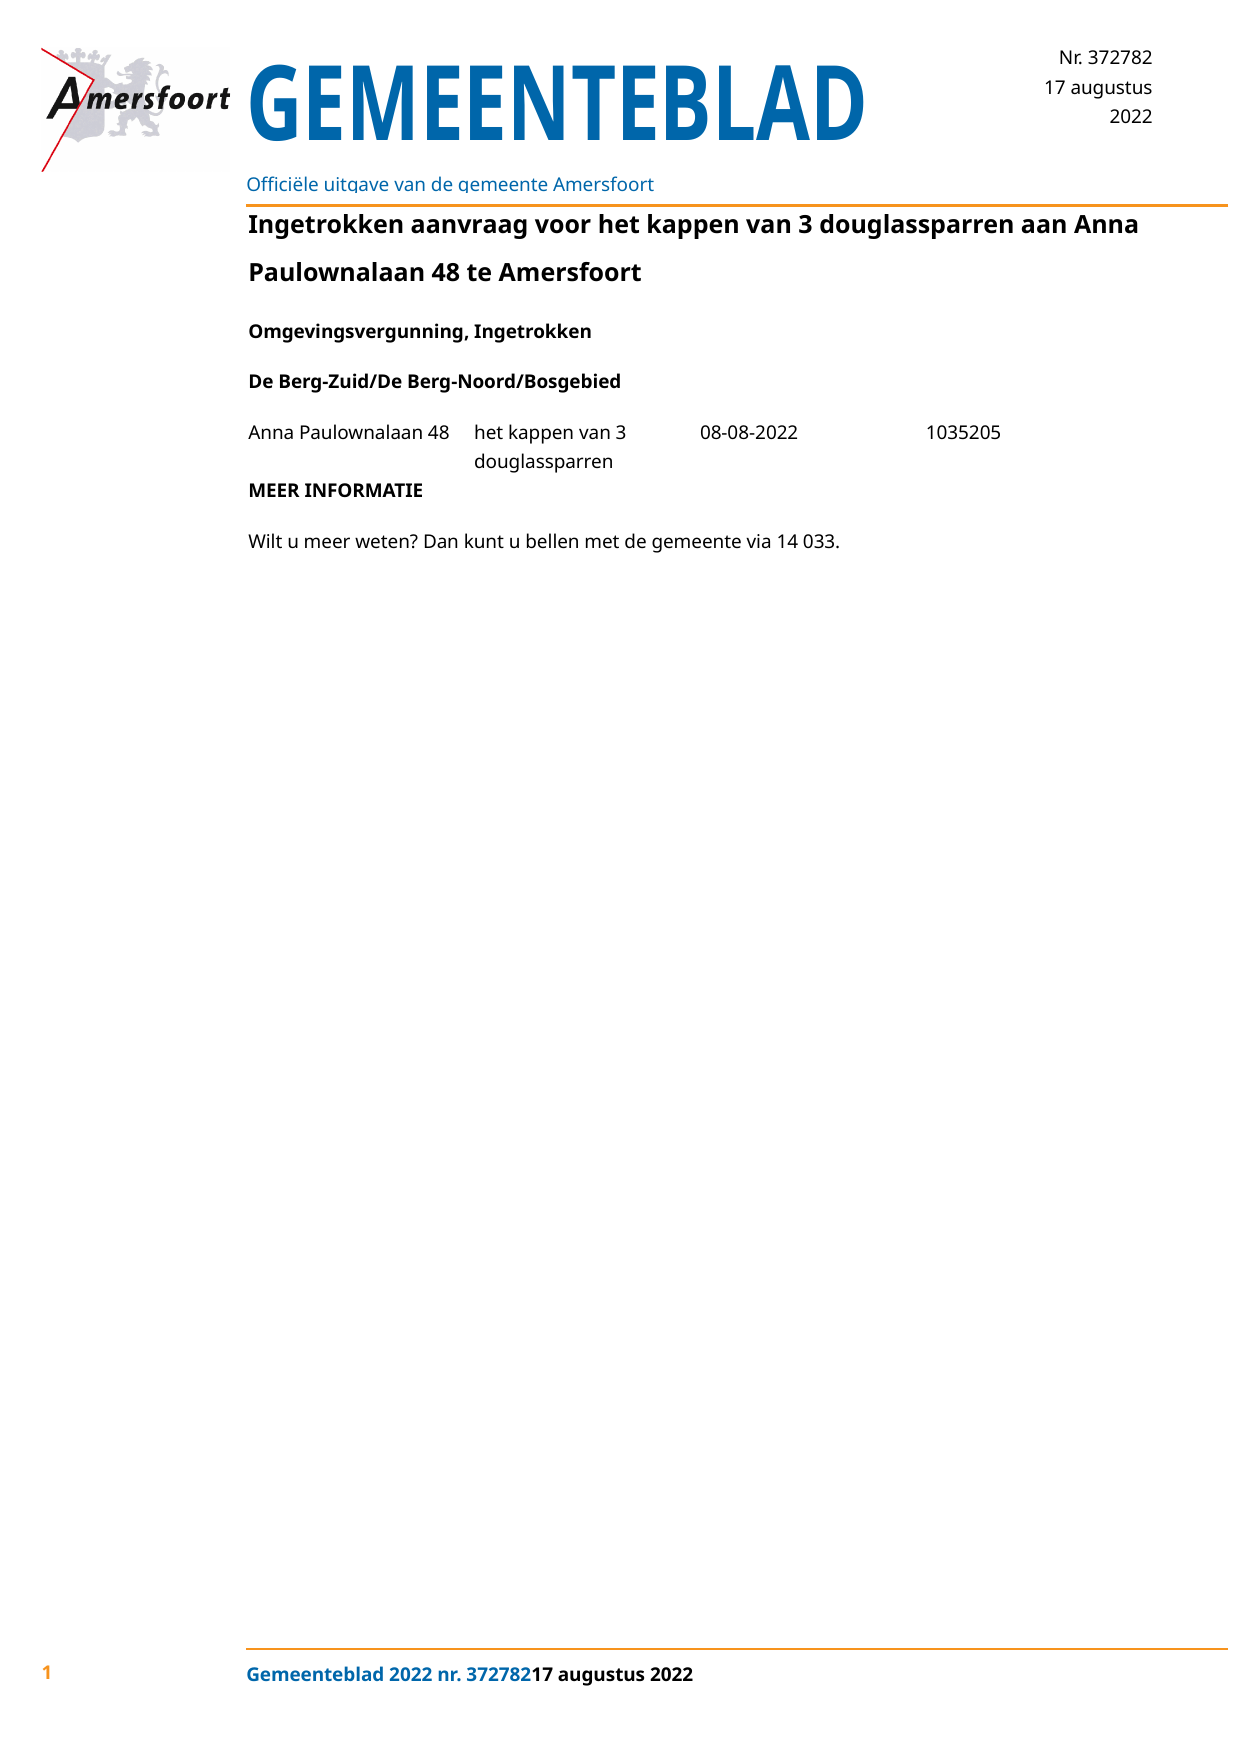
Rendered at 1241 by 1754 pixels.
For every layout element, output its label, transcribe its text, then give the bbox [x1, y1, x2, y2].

text MEER INFORMATIE [248, 477, 1152, 503]
table_header 1035205 [926, 419, 1152, 474]
table_header Anna Paulownalaan 48 [248, 419, 474, 474]
text Omgevingsvergunning, Ingetrokken [248, 318, 1152, 344]
text Wilt u meer weten? Dan kunt u bellen met de gemeente via 14 033. [248, 528, 1152, 553]
text Ingetrokken aanvraag voor het kappen van 3 douglassparren aan Anna Paulownalaan 48 te Amersfoort [248, 207, 1152, 288]
table_header 08-08-2022 [700, 419, 926, 474]
picture [41, 47, 231, 172]
table_header het kappen van 3 douglassparren [474, 419, 700, 474]
text De Berg-Zuid/De Berg-Noord/Bosgebied [248, 368, 1152, 394]
